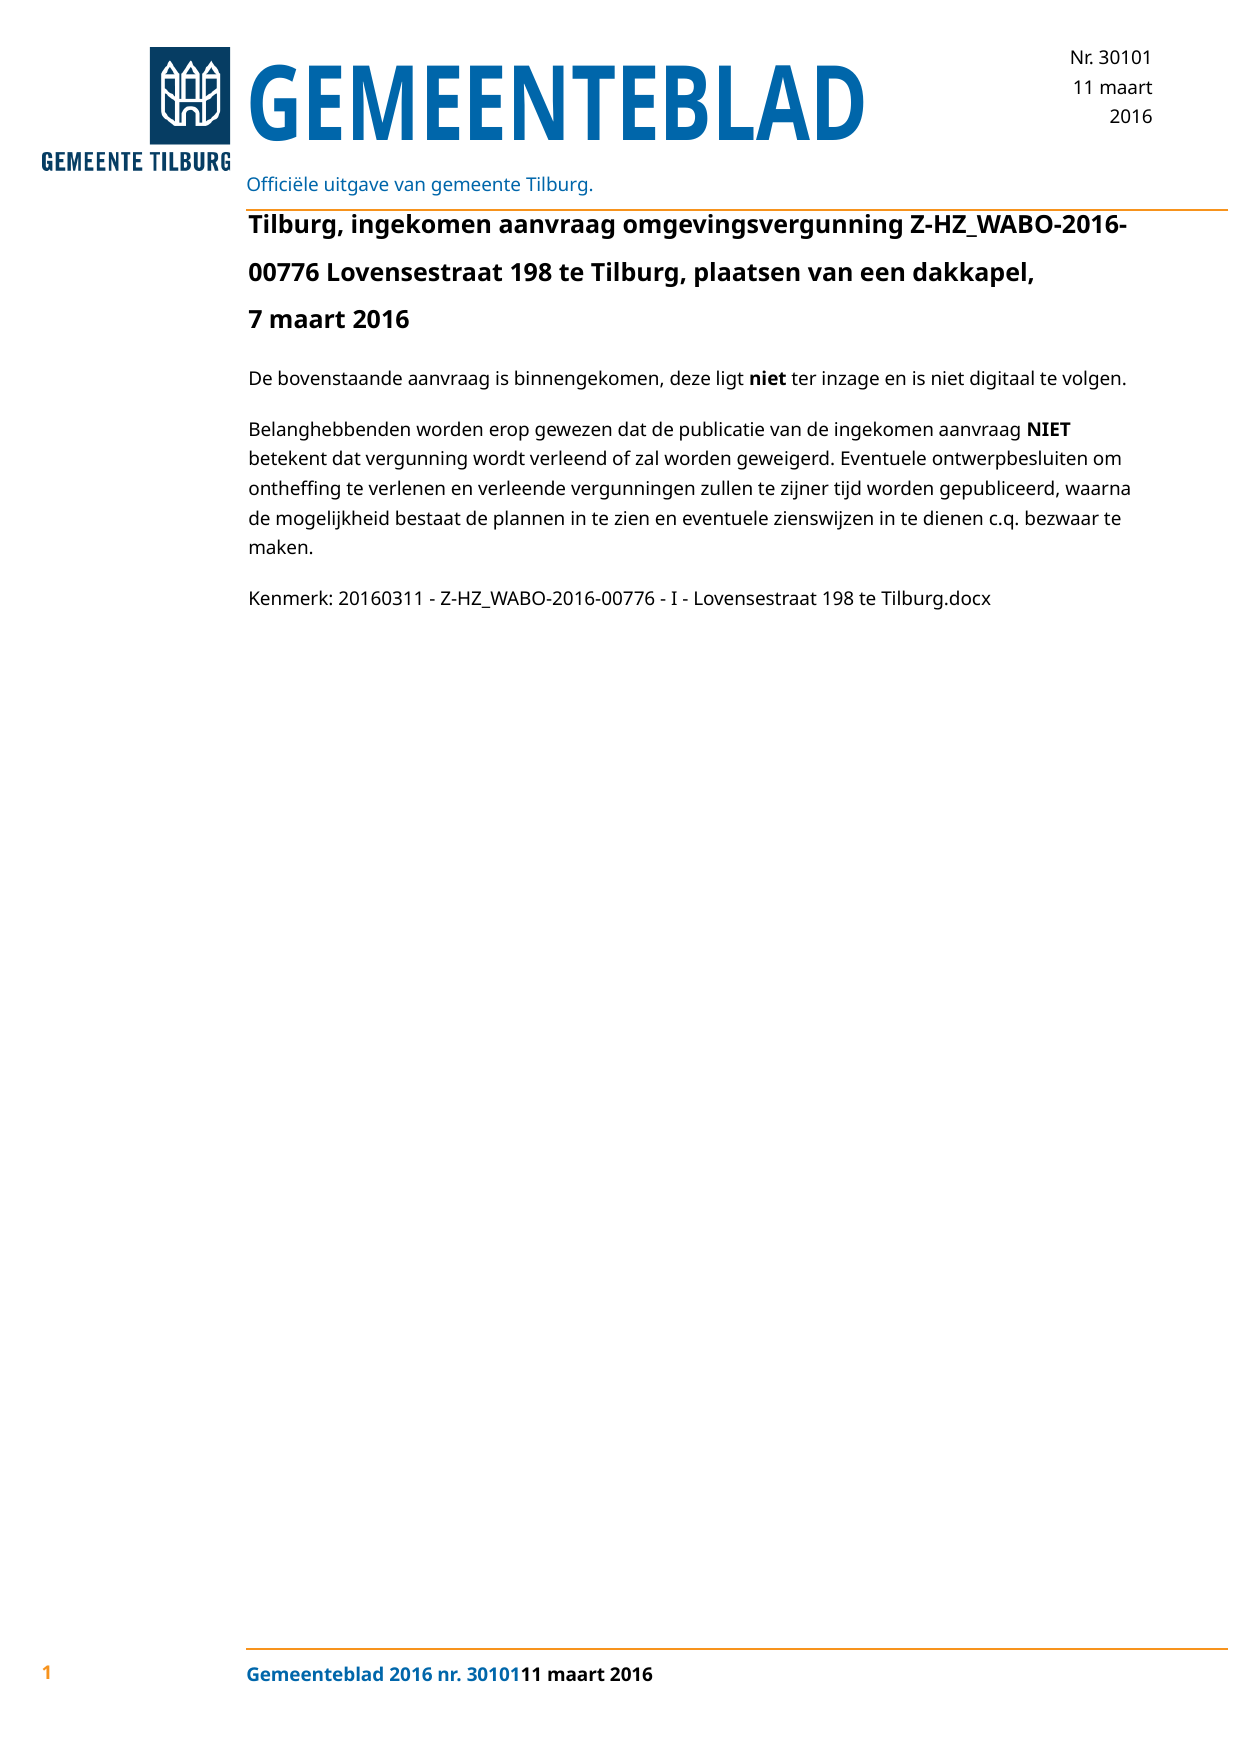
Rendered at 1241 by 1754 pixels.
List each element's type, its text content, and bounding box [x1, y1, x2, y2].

picture [41, 47, 231, 172]
text Belanghebbenden worden erop gewezen dat de publicatie van de ingekomen aanvraag NIET betekent dat vergunning wordt verleend of zal worden geweigerd. Eventuele ontwerpbesluiten om ontheffing te verlenen en verleende vergunningen zullen te zijner tijd worden gepubliceerd, waarna de mogelijkheid bestaat de plannen in te zien en eventuele zienswijzen in te dienen c.q. bezwaar te maken. [248, 416, 1152, 560]
text Tilburg, ingekomen aanvraag omgevingsvergunning Z-HZ_WABO-2016-00776 Lovensestraat 198 te Tilburg, plaatsen van een dakkapel, 7 maart 2016 [248, 211, 1152, 336]
text Kenmerk: 20160311 - Z-HZ_WABO-2016-00776 - I - Lovensestraat 198 te Tilburg.docx [248, 585, 1152, 610]
text De bovenstaande aanvraag is binnengekomen, deze ligt niet ter inzage en is niet digitaal te volgen. [248, 366, 1152, 391]
